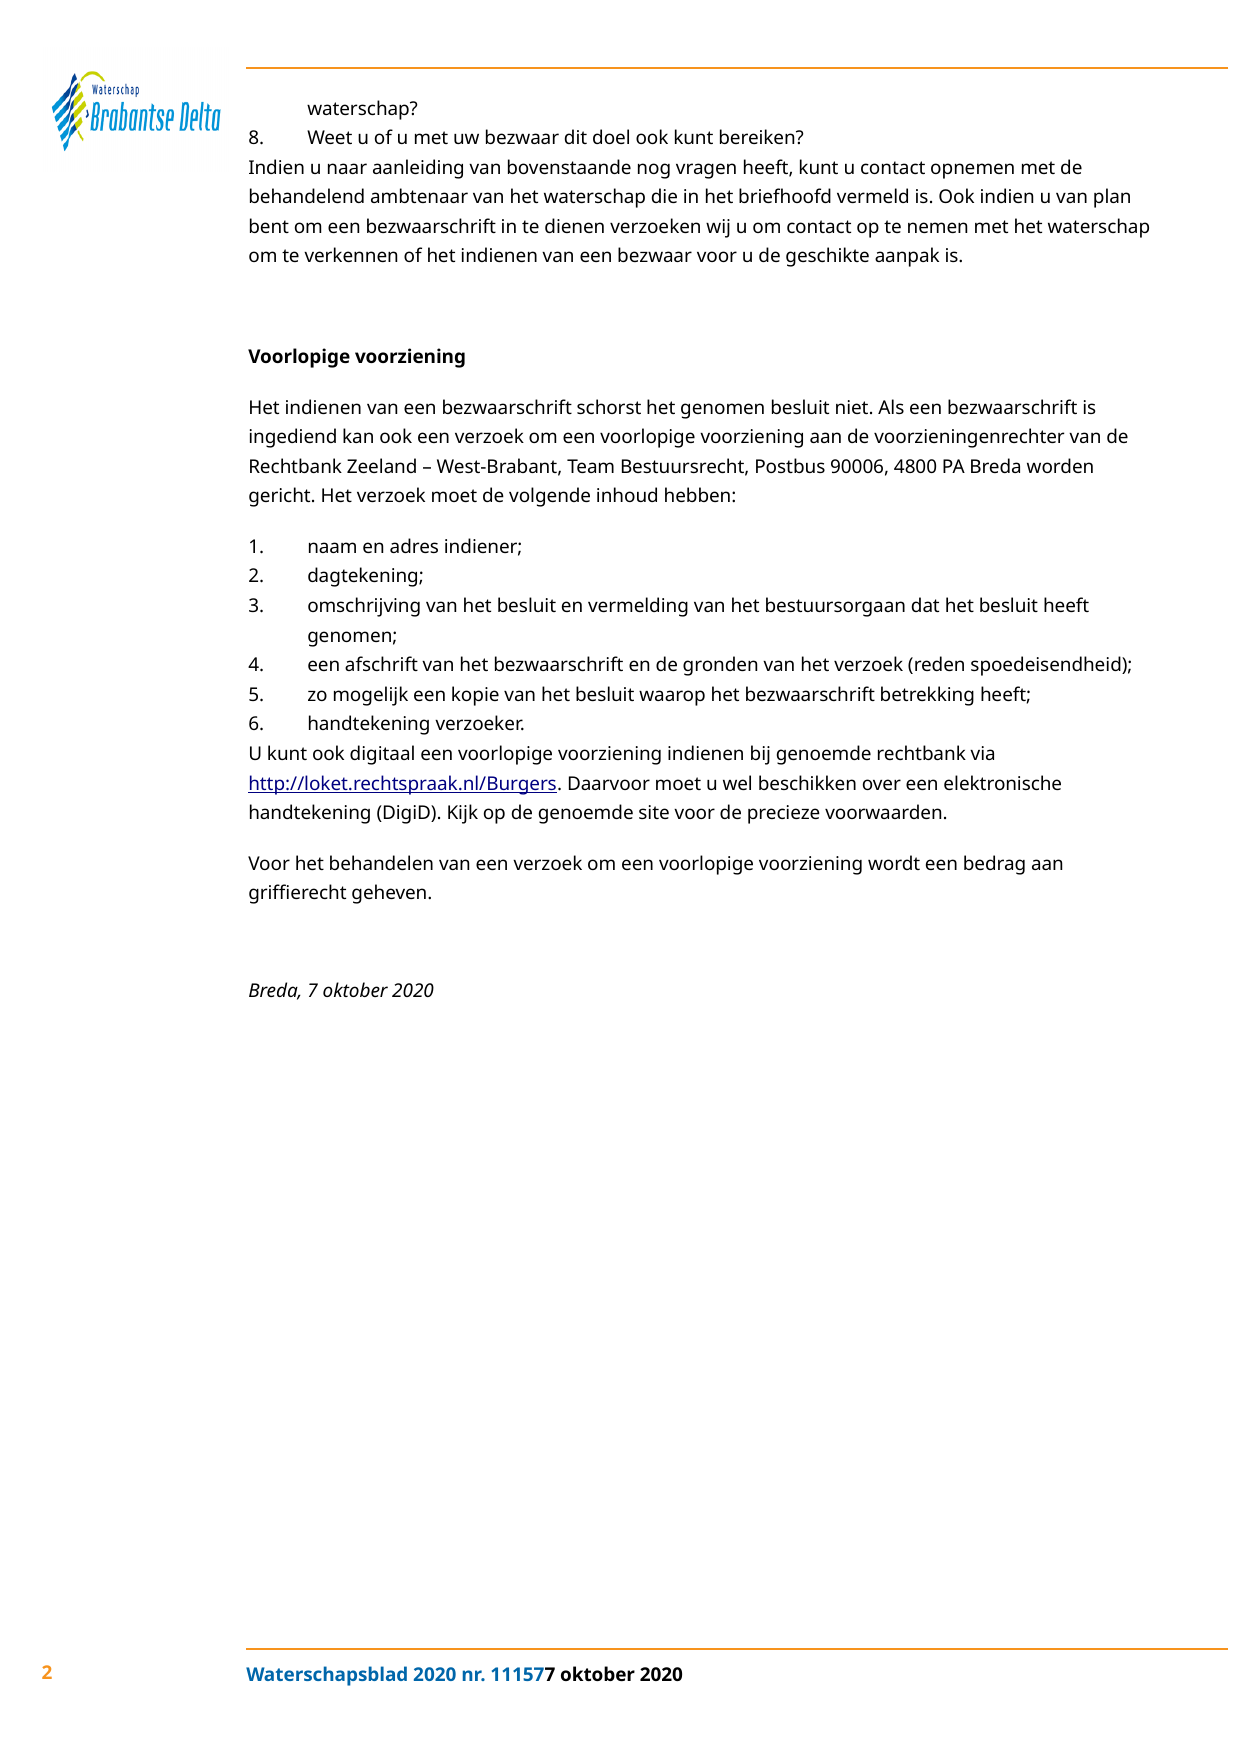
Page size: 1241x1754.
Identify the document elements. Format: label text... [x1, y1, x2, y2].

list waterschap? [248, 95, 1152, 121]
text Breda, 7 oktober 2020 [248, 978, 1152, 1003]
picture [41, 47, 231, 172]
list omschrijving van het besluit en vermelding van het bestuursorgaan dat het besluit heeft genomen; [248, 592, 1152, 648]
list zo mogelijk een kopie van het besluit waarop het bezwaarschrift betrekking heeft; [248, 681, 1152, 707]
list naam en adres indiener; [248, 533, 1152, 559]
list handtekening verzoeker. [248, 711, 1152, 736]
text Voorlopige voorziening [248, 343, 1152, 369]
text Indien u naar aanleiding van bovenstaande nog vragen heeft, kunt u contact opnemen met de behandelend ambtenaar van het waterschap die in het briefhoofd vermeld is. Ook indien u van plan bent om een bezwaarschrift in te dienen verzoeken wij u om contact op te nemen met het waterschap om te verkennen of het indienen van een bezwaar voor u de geschikte aanpak is. [248, 154, 1152, 268]
text Het indienen van een bezwaarschrift schorst het genomen besluit niet. Als een bezwaarschrift is ingediend kan ook een verzoek om een voorlopige voorziening aan de voorzieningenrechter van de Rechtbank Zeeland – West-Brabant, Team Bestuursrecht, Postbus 90006, 4800 PA Breda worden gericht. Het verzoek moet de volgende inhoud hebben: [248, 394, 1152, 508]
list een afschrift van het bezwaarschrift en de gronden van het verzoek (reden spoedeisendheid); [248, 651, 1152, 677]
list dagtekening; [248, 563, 1152, 588]
text Voor het behandelen van een verzoek om een voorlopige voorziening wordt een bedrag aan griffierecht geheven. [248, 850, 1152, 905]
text U kunt ook digitaal een voorlopige voorziening indienen bij genoemde rechtbank via http://loket.rechtspraak.nl/Burgers. Daarvoor moet u wel beschikken over een elektronische handtekening (DigiD). Kijk op de genoemde site voor de precieze voorwaarden. [248, 740, 1152, 825]
list Weet u of u met uw bezwaar dit doel ook kunt bereiken? [248, 124, 1152, 150]
